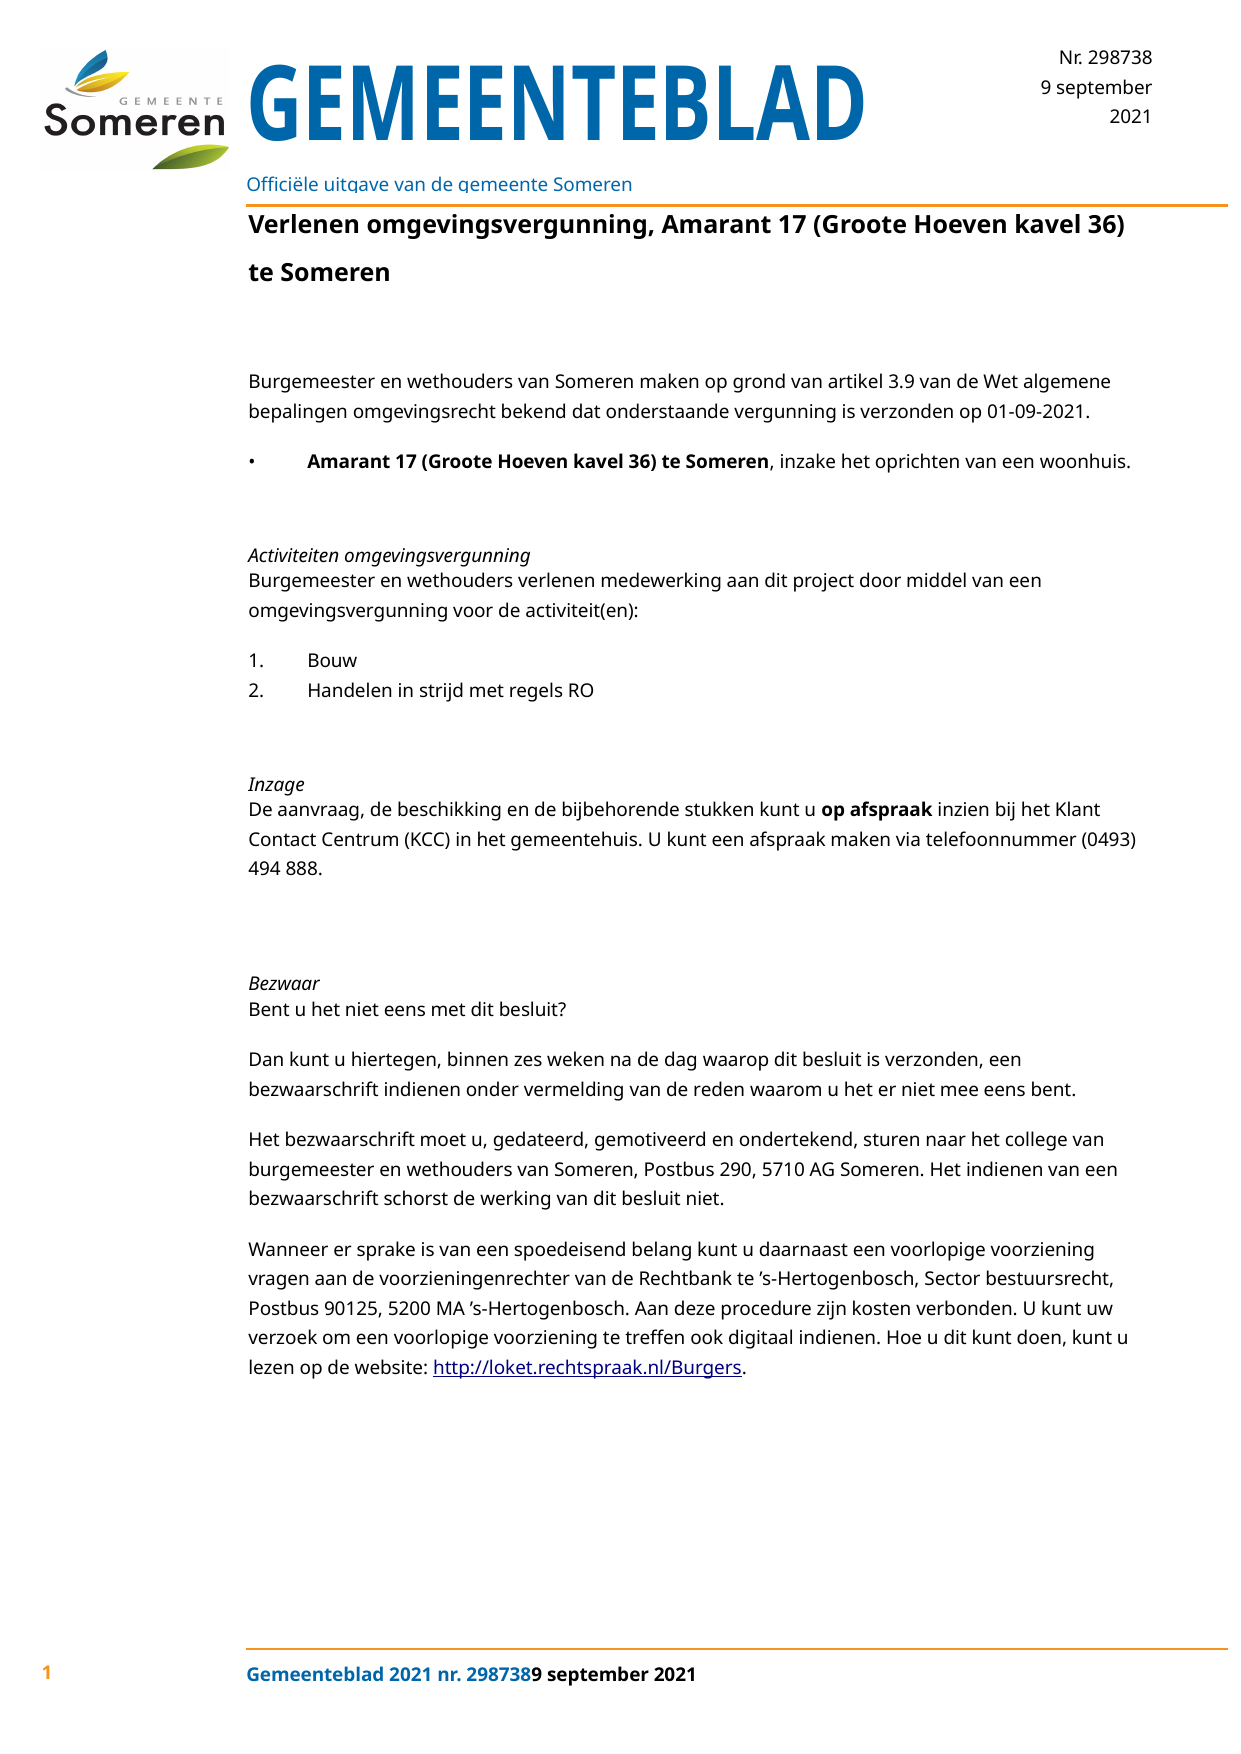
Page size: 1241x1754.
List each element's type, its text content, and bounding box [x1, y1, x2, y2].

text Verlenen omgevingsvergunning, Amarant 17 (Groote Hoeven kavel 36) te Someren [248, 207, 1152, 288]
list Bouw [248, 648, 1152, 673]
list Handelen in strijd met regels RO [248, 677, 1152, 703]
text Dan kunt u hiertegen, binnen zes weken na de dag waarop dit besluit is verzonden, een bezwaarschrift indienen onder vermelding van de reden waarom u het er niet mee eens bent. [248, 1046, 1152, 1101]
text Burgemeester en wethouders verlenen medewerking aan dit project door middel van een omgevingsvergunning voor de activiteit(en): [248, 568, 1152, 623]
text Inzage [248, 771, 1152, 796]
picture [41, 47, 231, 172]
text De aanvraag, de beschikking en de bijbehorende stukken kunt u op afspraak inzien bij het Klant Contact Centrum (KCC) in het gemeentehuis. U kunt een afspraak maken via telefoonnummer (0493) 494 888. [248, 796, 1152, 881]
text Activiteiten omgevingsvergunning [248, 542, 1152, 568]
list Amarant 17 (Groote Hoeven kavel 36) te Someren, inzake het oprichten van een woonhuis. [248, 448, 1152, 474]
text Burgemeester en wethouders van Someren maken op grond van artikel 3.9 van de Wet algemene bepalingen omgevingsrecht bekend dat onderstaande vergunning is verzonden op 01-09-2021. [248, 368, 1152, 424]
text Wanneer er sprake is van een spoedeisend belang kunt u daarnaast een voorlopige voorziening vragen aan de voorzieningenrechter van de Rechtbank te ’s-Hertogenbosch, Sector bestuursrecht, Postbus 90125, 5200 MA ’s-Hertogenbosch. Aan deze procedure zijn kosten verbonden. U kunt uw verzoek om een voorlopige voorziening te treffen ook digitaal indienen. Hoe u dit kunt doen, kunt u lezen op de website: http://loket.rechtspraak.nl/Burgers. [248, 1236, 1152, 1380]
text Bezwaar [248, 970, 1152, 996]
text Bent u het niet eens met dit besluit? [248, 996, 1152, 1021]
text Het bezwaarschrift moet u, gedateerd, gemotiveerd en ondertekend, sturen naar het college van burgemeester en wethouders van Someren, Postbus 290, 5710 AG Someren. Het indienen van een bezwaarschrift schorst de werking van dit besluit niet. [248, 1126, 1152, 1211]
